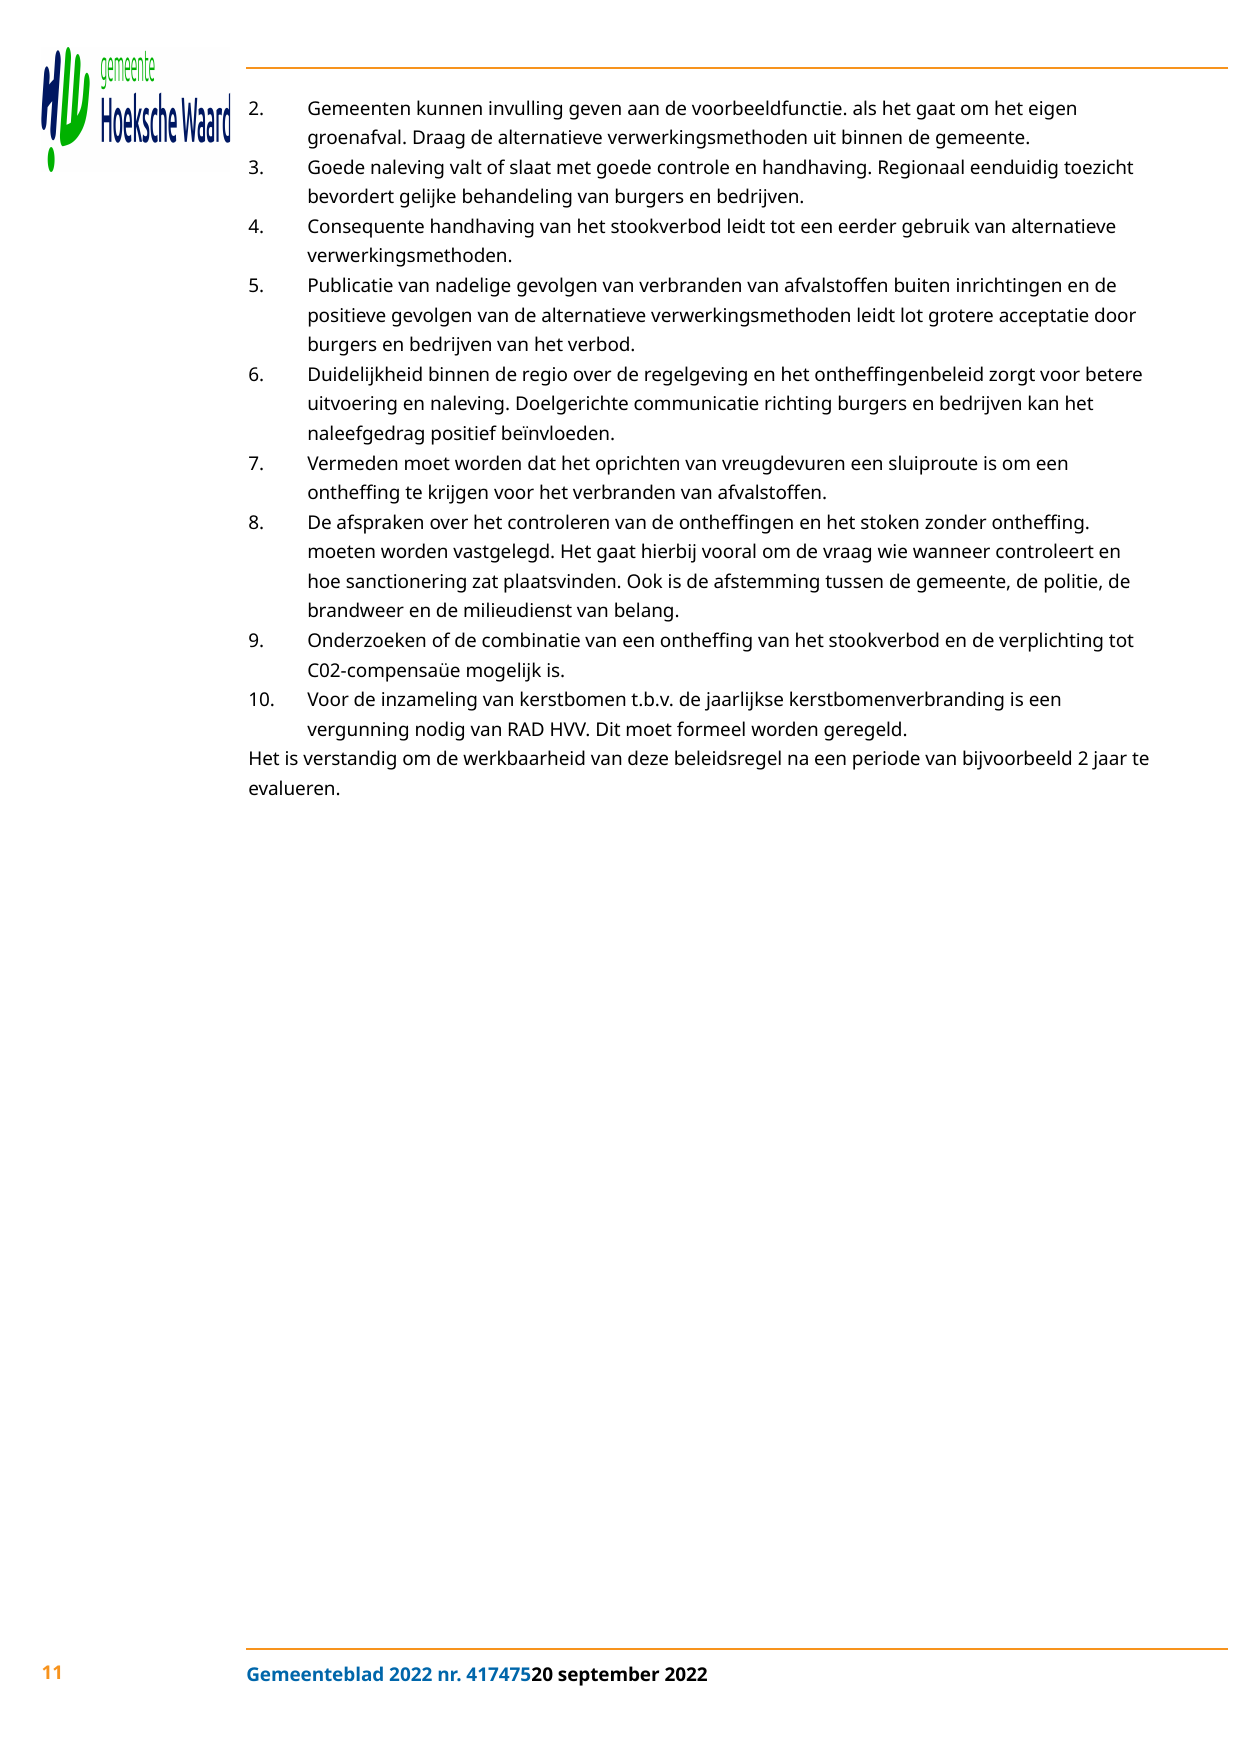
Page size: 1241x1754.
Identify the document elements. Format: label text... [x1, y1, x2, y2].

list Onderzoeken of de combinatie van een ontheffing van het stookverbod en de verplichting tot C02-compensaüe mogelijk is. [248, 627, 1152, 683]
list Publicatie van nadelige gevolgen van verbranden van afvalstoffen buiten inrichtingen en de positieve gevolgen van de alternatieve verwerkingsmethoden leidt lot grotere acceptatie door burgers en bedrijven van het verbod. [248, 272, 1152, 357]
list Goede naleving valt of slaat met goede controle en handhaving. Regionaal eenduidig toezicht bevordert gelijke behandeling van burgers en bedrijven. [248, 154, 1152, 209]
list Voor de inzameling van kerstbomen t.b.v. de jaarlijkse kerstbomenverbranding is een vergunning nodig van RAD HVV. Dit moet formeel worden geregeld. [248, 686, 1152, 742]
text Het is verstandig om de werkbaarheid van deze beleidsregel na een periode van bijvoorbeeld 2 jaar te evalueren. [248, 746, 1152, 801]
list Gemeenten kunnen invulling geven aan de voorbeeldfunctie. als het gaat om het eigen groenafval. Draag de alternatieve verwerkingsmethoden uit binnen de gemeente. [248, 95, 1152, 150]
list Consequente handhaving van het stookverbod leidt tot een eerder gebruik van alternatieve verwerkingsmethoden. [248, 213, 1152, 268]
list De afspraken over het controleren van de ontheffingen en het stoken zonder ontheffing. moeten worden vastgelegd. Het gaat hierbij vooral om de vraag wie wanneer controleert en hoe sanctionering zat plaatsvinden. Ook is de afstemming tussen de gemeente, de politie, de brandweer en de milieudienst van belang. [248, 509, 1152, 623]
list Vermeden moet worden dat het oprichten van vreugdevuren een sluiproute is om een ontheffing te krijgen voor het verbranden van afvalstoffen. [248, 450, 1152, 505]
picture [41, 47, 231, 172]
list Duidelijkheid binnen de regio over de regelgeving en het ontheffingenbeleid zorgt voor betere uitvoering en naleving. Doelgerichte communicatie richting burgers en bedrijven kan het naleefgedrag positief beïnvloeden. [248, 361, 1152, 446]
